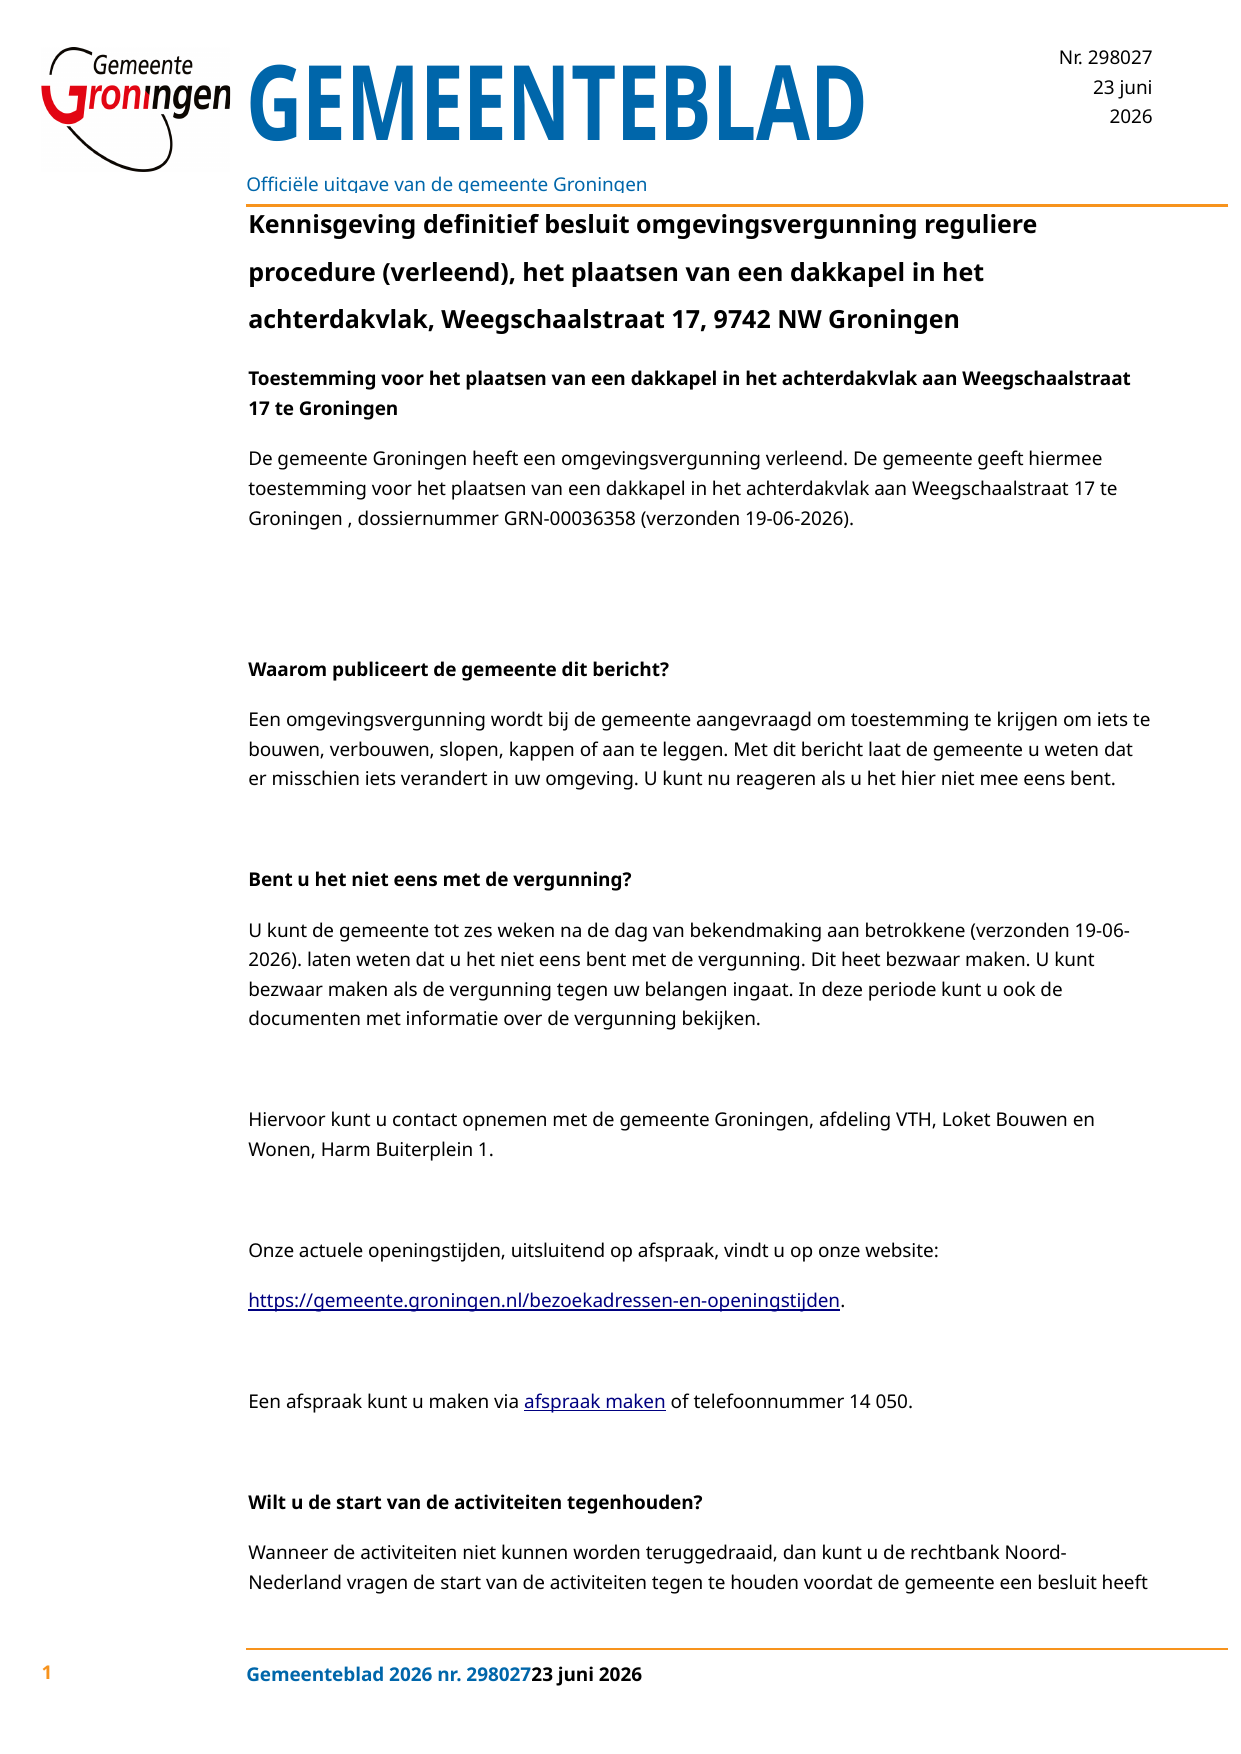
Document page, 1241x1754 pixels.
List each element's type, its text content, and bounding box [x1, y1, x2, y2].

text Kennisgeving definitief besluit omgevingsvergunning reguliere procedure (verleend), het plaatsen van een dakkapel in het achterdakvlak, Weegschaalstraat 17, 9742 NW Groningen [248, 207, 1152, 336]
text Hiervoor kunt u contact opnemen met de gemeente Groningen, afdeling VTH, Loket Bouwen en Wonen, Harm Buiterplein 1. [248, 1106, 1152, 1162]
text Toestemming voor het plaatsen van een dakkapel in het achterdakvlak aan Weegschaalstraat 17 te Groningen [248, 366, 1152, 421]
text Een omgevingsvergunning wordt bij de gemeente aangevraagd om toestemming te krijgen om iets te bouwen, verbouwen, slopen, kappen of aan te leggen. Met dit bericht laat de gemeente u weten dat er misschien iets verandert in uw omgeving. U kunt nu reageren als u het hier niet mee eens bent. [248, 706, 1152, 791]
text De gemeente Groningen heeft een omgevingsvergunning verleend. De gemeente geeft hiermee toestemming voor het plaatsen van een dakkapel in het achterdakvlak aan Weegschaalstraat 17 te Groningen , dossiernummer GRN-00036358 (verzonden 19-06-2026). [248, 446, 1152, 530]
text Waarom publiceert de gemeente dit bericht? [248, 656, 1152, 682]
text U kunt de gemeente tot zes weken na de dag van bekendmaking aan betrokkene (verzonden 19-06-2026). laten weten dat u het niet eens bent met de vergunning. Dit heet bezwaar maken. U kunt bezwaar maken als de vergunning tegen uw belangen ingaat. In deze periode kunt u ook de documenten met informatie over de vergunning bekijken. [248, 917, 1152, 1031]
text Bent u het niet eens met de vergunning? [248, 866, 1152, 892]
text Onze actuele openingstijden, uitsluitend op afspraak, vindt u op onze website: [248, 1237, 1152, 1262]
text Wilt u de start van de activiteiten tegenhouden? [248, 1489, 1152, 1514]
picture [41, 47, 231, 172]
text Wanneer de activiteiten niet kunnen worden teruggedraaid, dan kunt u de rechtbank Noord-Nederland vragen de start van de activiteiten tegen te houden voordat de gemeente een besluit heeft [248, 1539, 1152, 1594]
text Een afspraak kunt u maken via afspraak maken of telefoonnummer 14 050. [248, 1388, 1152, 1414]
text https://gemeente.groningen.nl/bezoekadressen-en-openingstijden. [248, 1287, 1152, 1313]
